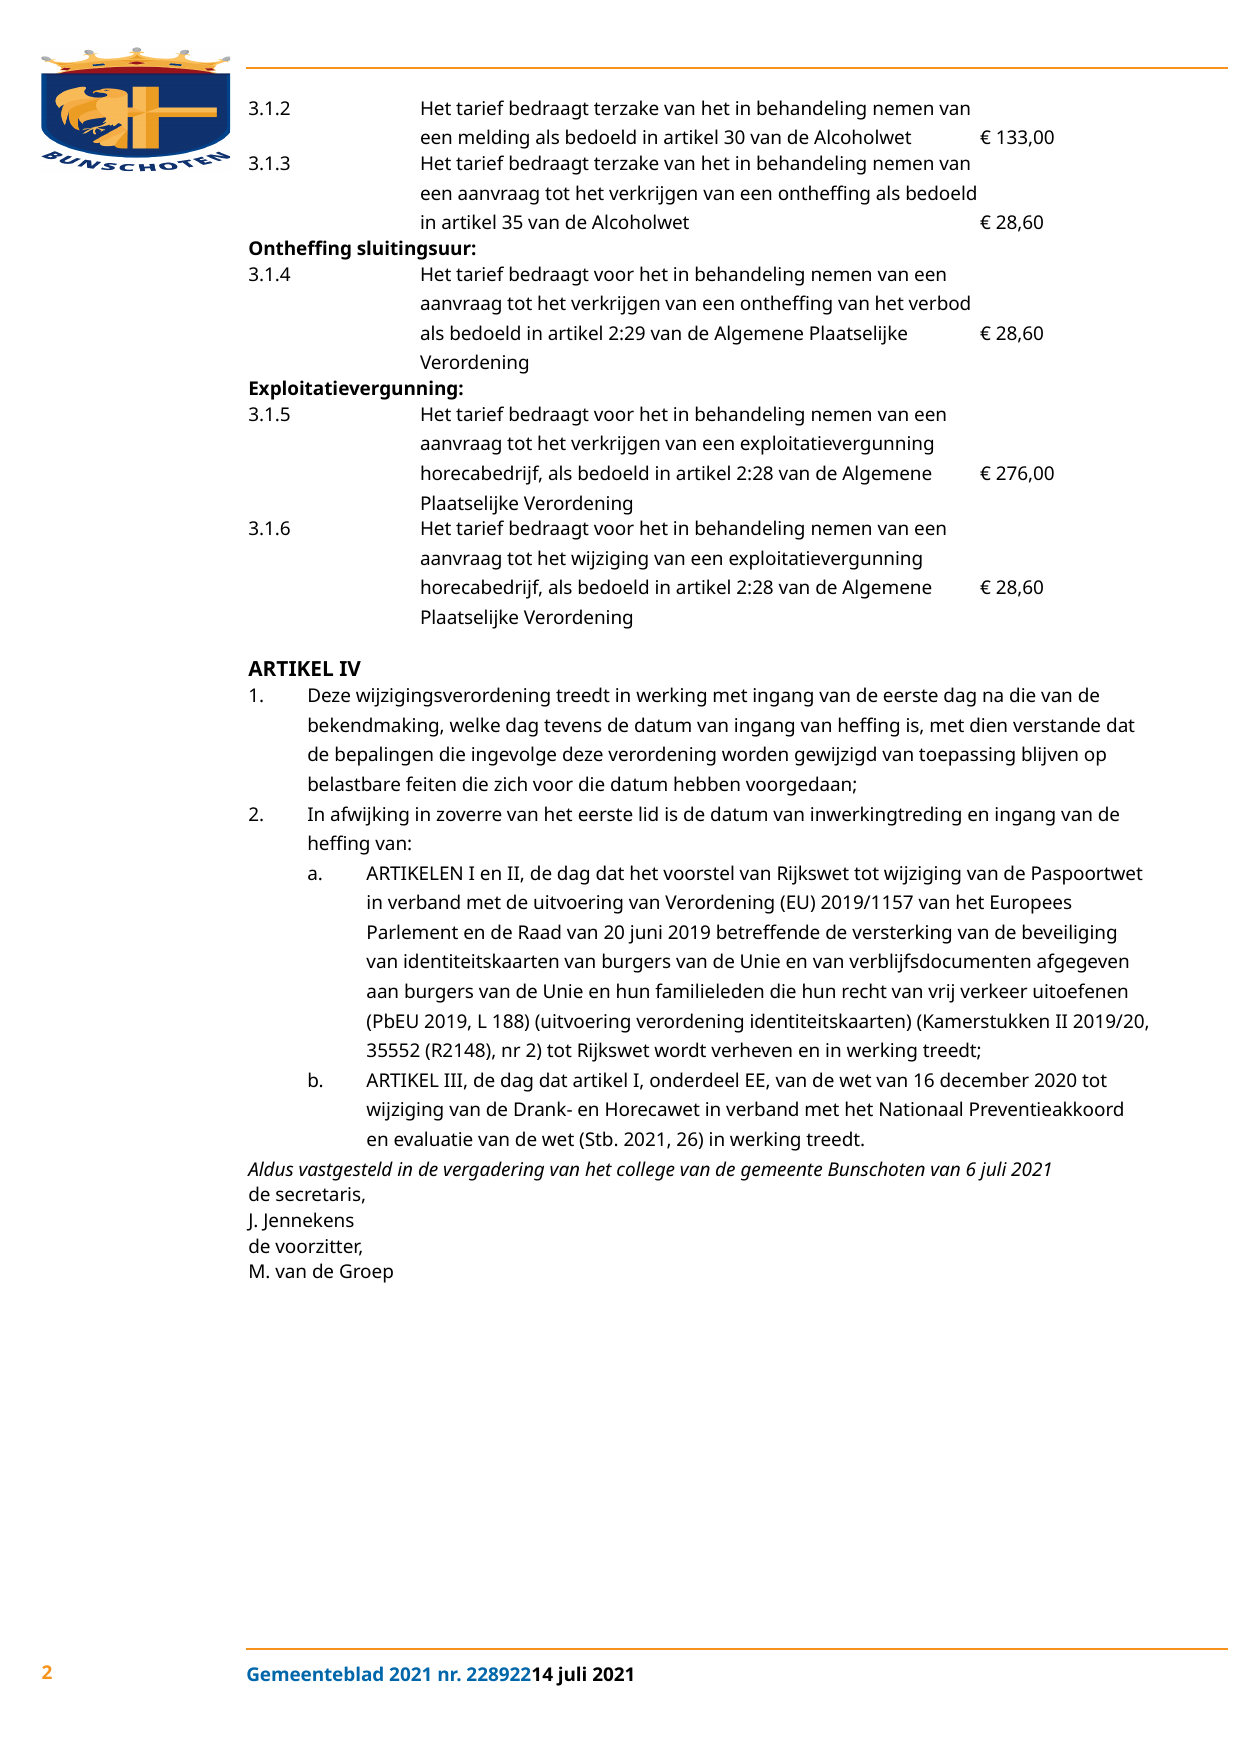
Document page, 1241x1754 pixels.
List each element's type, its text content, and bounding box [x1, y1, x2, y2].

table_cell Het tarief bedraagt voor het in behandeling nemen van een aanvraag tot het verkrijgen van een exploitatievergunning horecabedrijf, als bedoeld in artikel 2:28 van de Algemene Plaatselijke Verordening [420, 401, 980, 515]
table_cell Het tarief bedraagt voor het in behandeling nemen van een aanvraag tot het wijziging van een exploitatievergunning horecabedrijf, als bedoeld in artikel 2:28 van de Algemene Plaatselijke Verordening [420, 515, 980, 630]
text ARTIKEL IV [248, 654, 1152, 682]
text de voorzitter, [248, 1233, 1152, 1259]
list Deze wijzigingsverordening treedt in werking met ingang van de eerste dag na die van de bekendmaking, welke dag tevens de datum van ingang van heffing is, met dien verstande dat de bepalingen die ingevolge deze verordening worden gewijzigd van toepassing blijven op belastbare feiten die zich voor die datum hebben voorgedaan; [248, 682, 1152, 797]
table_cell 3.1.3 [248, 150, 420, 235]
table_cell 3.1.2 [248, 95, 420, 150]
text Aldus vastgesteld in de vergadering van het college van de gemeente Bunschoten van 6 juli 2021 [248, 1156, 1152, 1181]
table_cell Exploitatievergunning: [248, 375, 1152, 401]
table_cell Ontheffing sluitingsuur: [248, 235, 1152, 261]
table_cell € 276,00 [980, 401, 1152, 515]
list ARTIKEL III, de dag dat artikel I, onderdeel EE, van de wet van 16 december 2020 tot wijziging van de Drank- en Horecawet in verband met het Nationaal Preventieakkoord en evaluatie van de wet (Stb. 2021, 26) in werking treedt. [307, 1067, 1152, 1152]
picture [41, 47, 231, 172]
table_cell € 28,60 [980, 150, 1152, 235]
text de secretaris, [248, 1181, 1152, 1207]
list In afwijking in zoverre van het eerste lid is de datum van inwerkingtreding en ingang van de heffing van: [248, 801, 1152, 856]
table_cell € 28,60 [980, 515, 1152, 630]
text J. Jennekens [248, 1207, 1152, 1233]
text M. van de Groep [248, 1259, 1152, 1284]
table_cell Het tarief bedraagt voor het in behandeling nemen van een aanvraag tot het verkrijgen van een ontheffing van het verbod als bedoeld in artikel 2:29 van de Algemene Plaatselijke Verordening [420, 261, 980, 375]
table_cell 3.1.6 [248, 515, 420, 630]
table_cell € 28,60 [980, 261, 1152, 375]
list ARTIKELEN I en II, de dag dat het voorstel van Rijkswet tot wijziging van de Paspoortwet in verband met de uitvoering van Verordening (EU) 2019/1157 van het Europees Parlement en de Raad van 20 juni 2019 betreffende de versterking van de beveiliging van identiteitskaarten van burgers van de Unie en van verblijfsdocumenten afgegeven aan burgers van de Unie en hun familieleden die hun recht van vrij verkeer uitoefenen (PbEU 2019, L 188) (uitvoering verordening identiteitskaarten) (Kamerstukken II 2019/20, 35552 (R2148), nr 2) tot Rijkswet wordt verheven en in werking treedt; [307, 860, 1152, 1063]
table_cell 3.1.4 [248, 261, 420, 375]
table_cell Het tarief bedraagt terzake van het in behandeling nemen van een melding als bedoeld in artikel 30 van de Alcoholwet [420, 95, 980, 150]
table_cell € 133,00 [980, 95, 1152, 150]
table_cell Het tarief bedraagt terzake van het in behandeling nemen van een aanvraag tot het verkrijgen van een ontheffing als bedoeld in artikel 35 van de Alcoholwet [420, 150, 980, 235]
table_cell 3.1.5 [248, 401, 420, 515]
